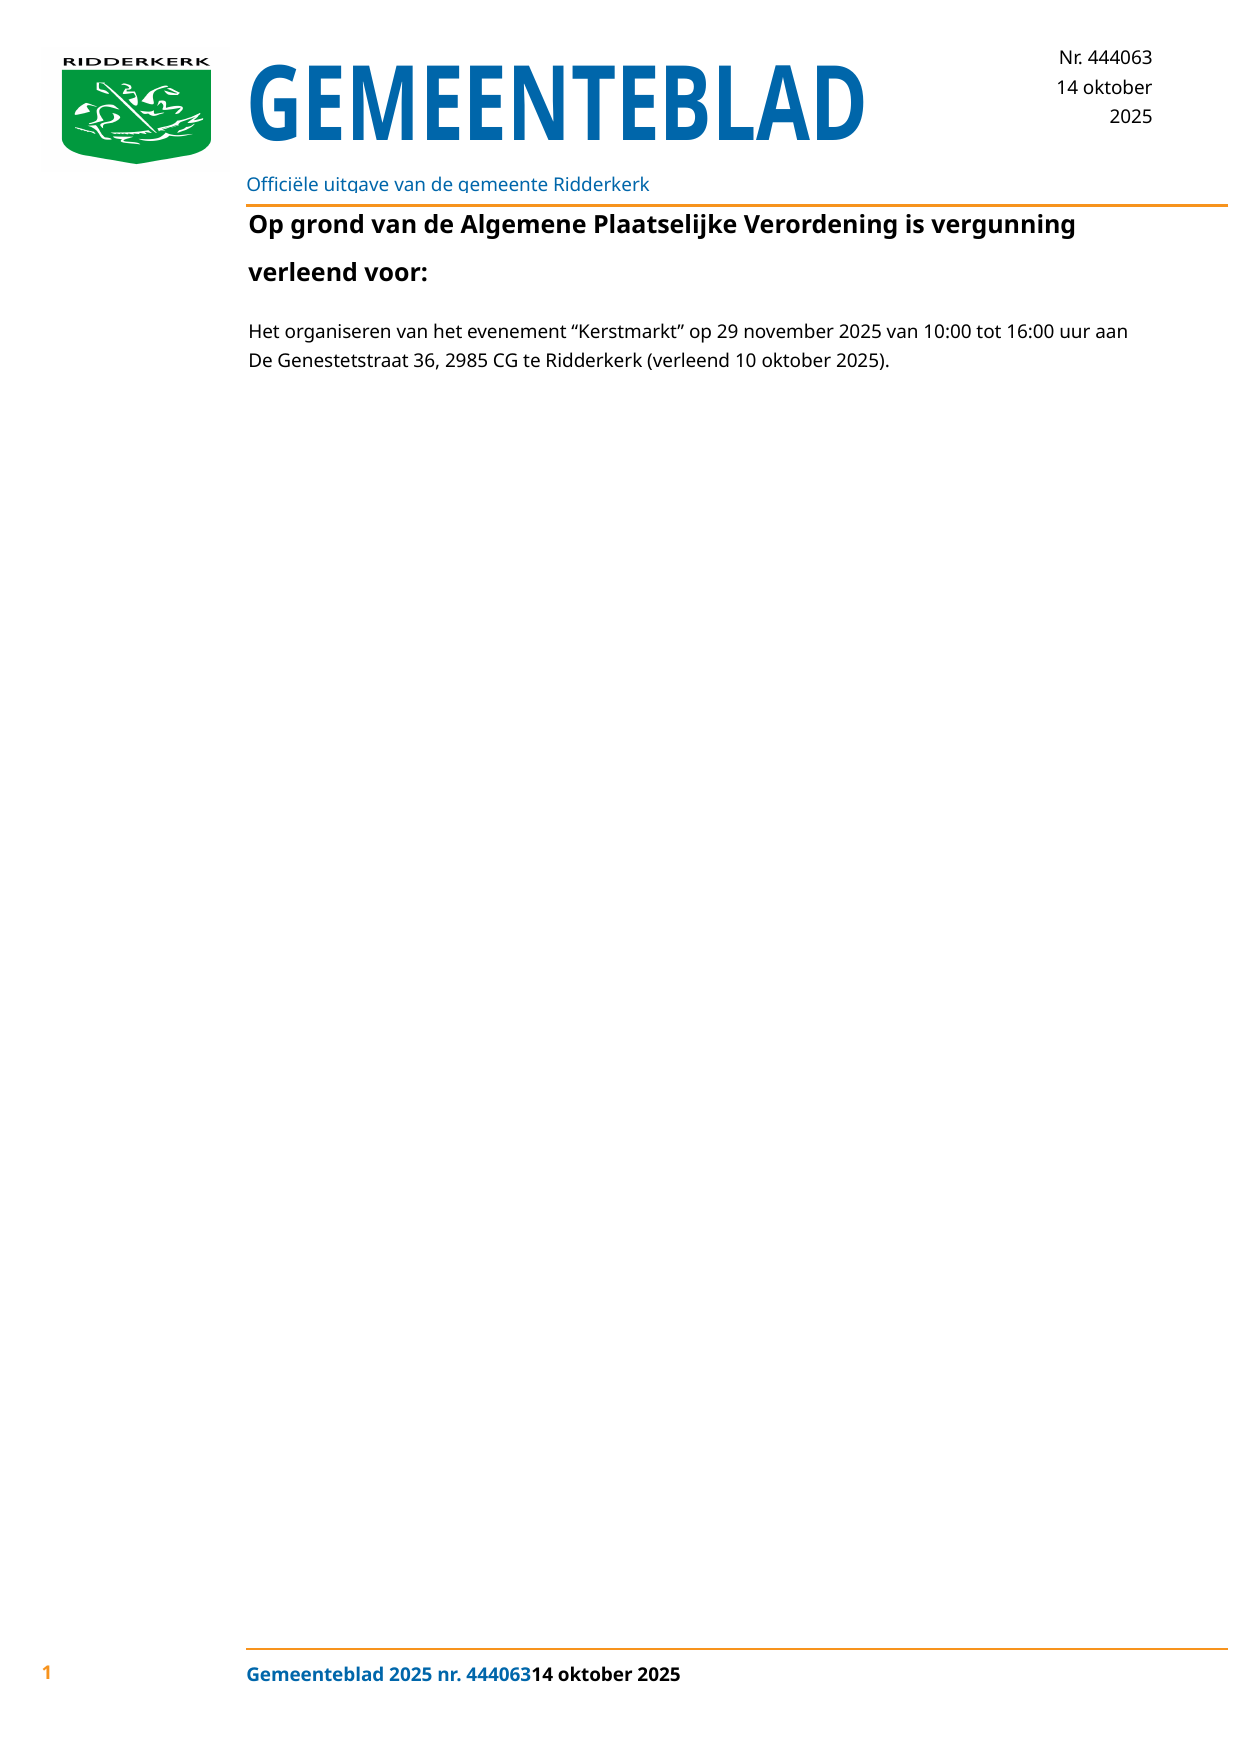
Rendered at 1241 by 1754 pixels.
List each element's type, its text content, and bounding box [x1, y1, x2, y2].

text Het organiseren van het evenement “Kerstmarkt” op 29 november 2025 van 10:00 tot 16:00 uur aan De Genestetstraat 36, 2985 CG te Ridderkerk (verleend 10 oktober 2025). [248, 318, 1152, 373]
picture [41, 47, 231, 172]
text Op grond van de Algemene Plaatselijke Verordening is vergunning verleend voor: [248, 207, 1152, 288]
